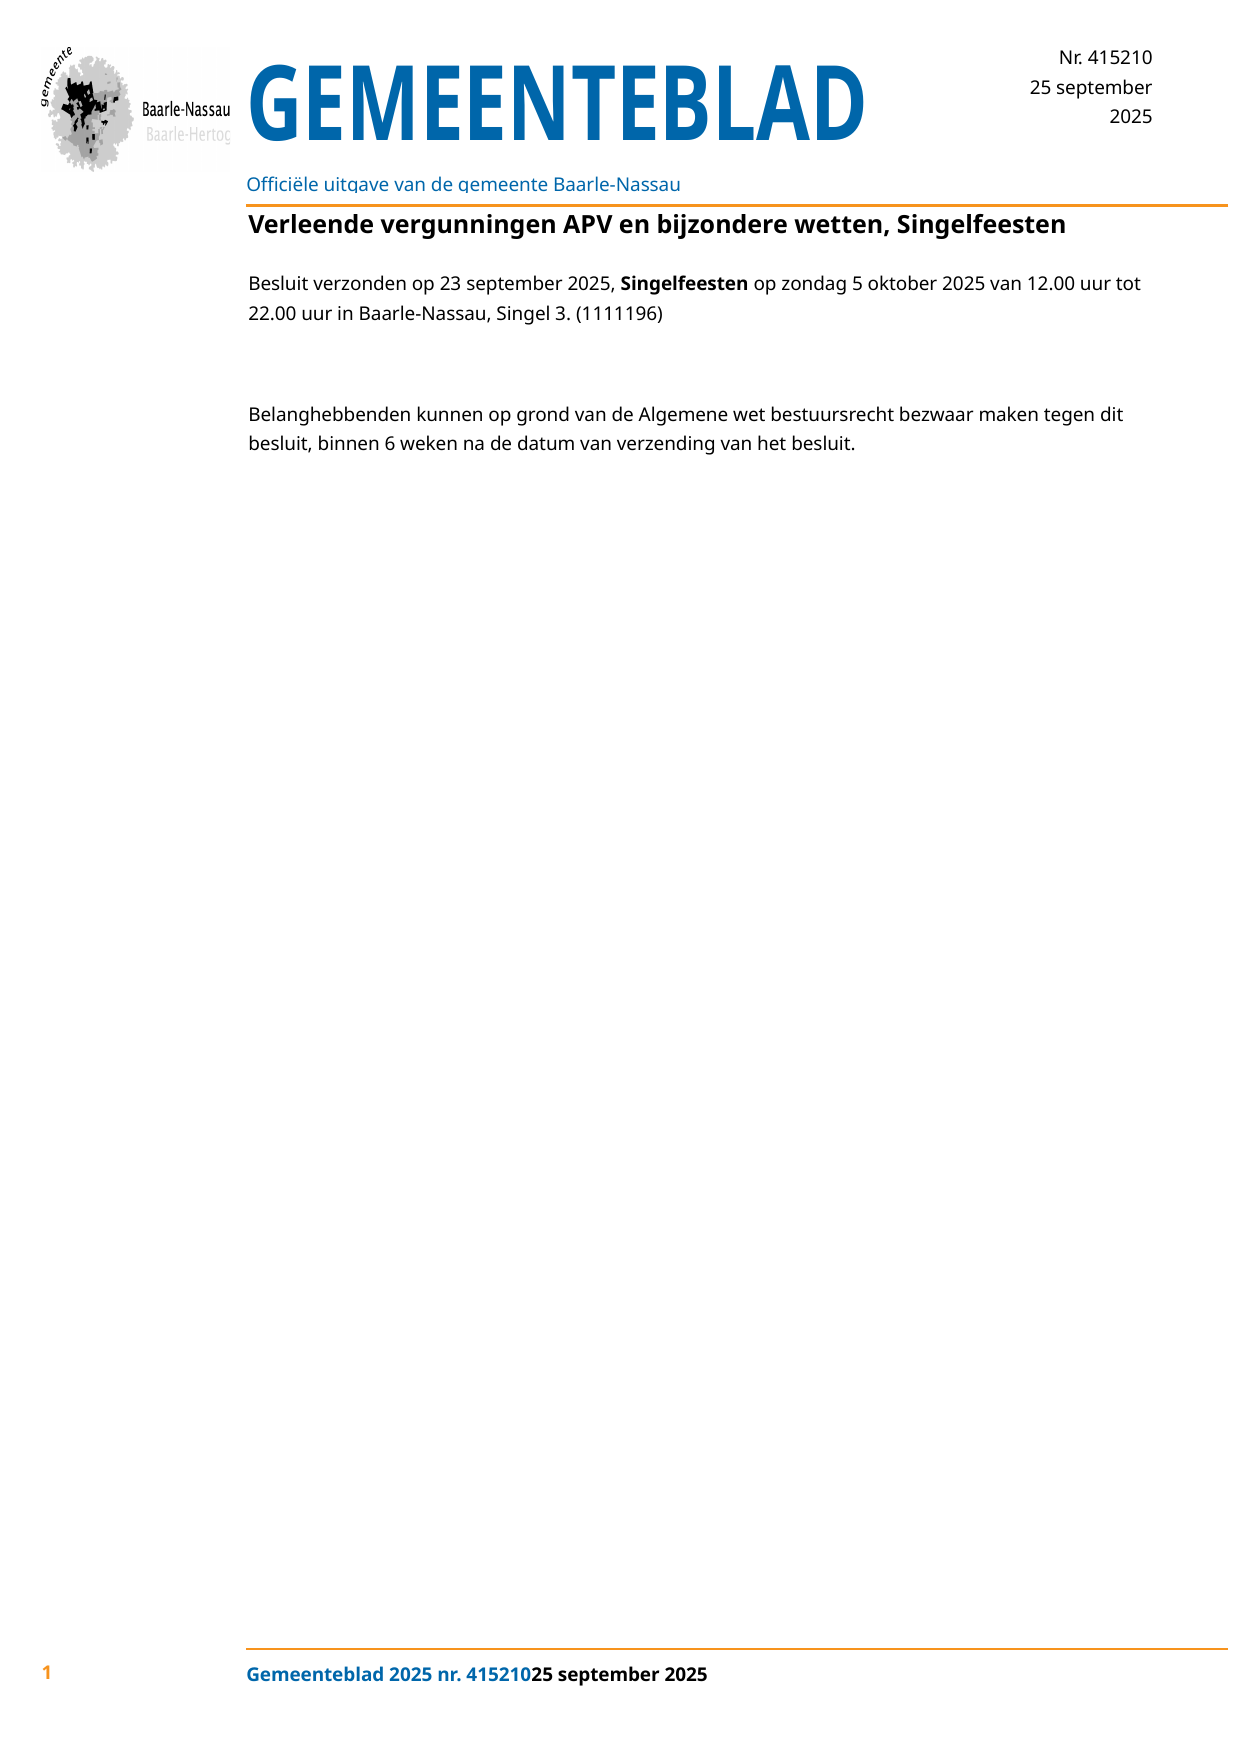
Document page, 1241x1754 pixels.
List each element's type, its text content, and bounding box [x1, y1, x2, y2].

text Belanghebbenden kunnen op grond van de Algemene wet bestuursrecht bezwaar maken tegen dit besluit, binnen 6 weken na de datum van verzending van het besluit. [248, 401, 1152, 456]
text Besluit verzonden op 23 september 2025, Singelfeesten op zondag 5 oktober 2025 van 12.00 uur tot 22.00 uur in Baarle-Nassau, Singel 3. (1111196) [248, 270, 1152, 326]
text Verleende vergunningen APV en bijzondere wetten, Singelfeesten [248, 207, 1152, 241]
picture [41, 47, 231, 172]
